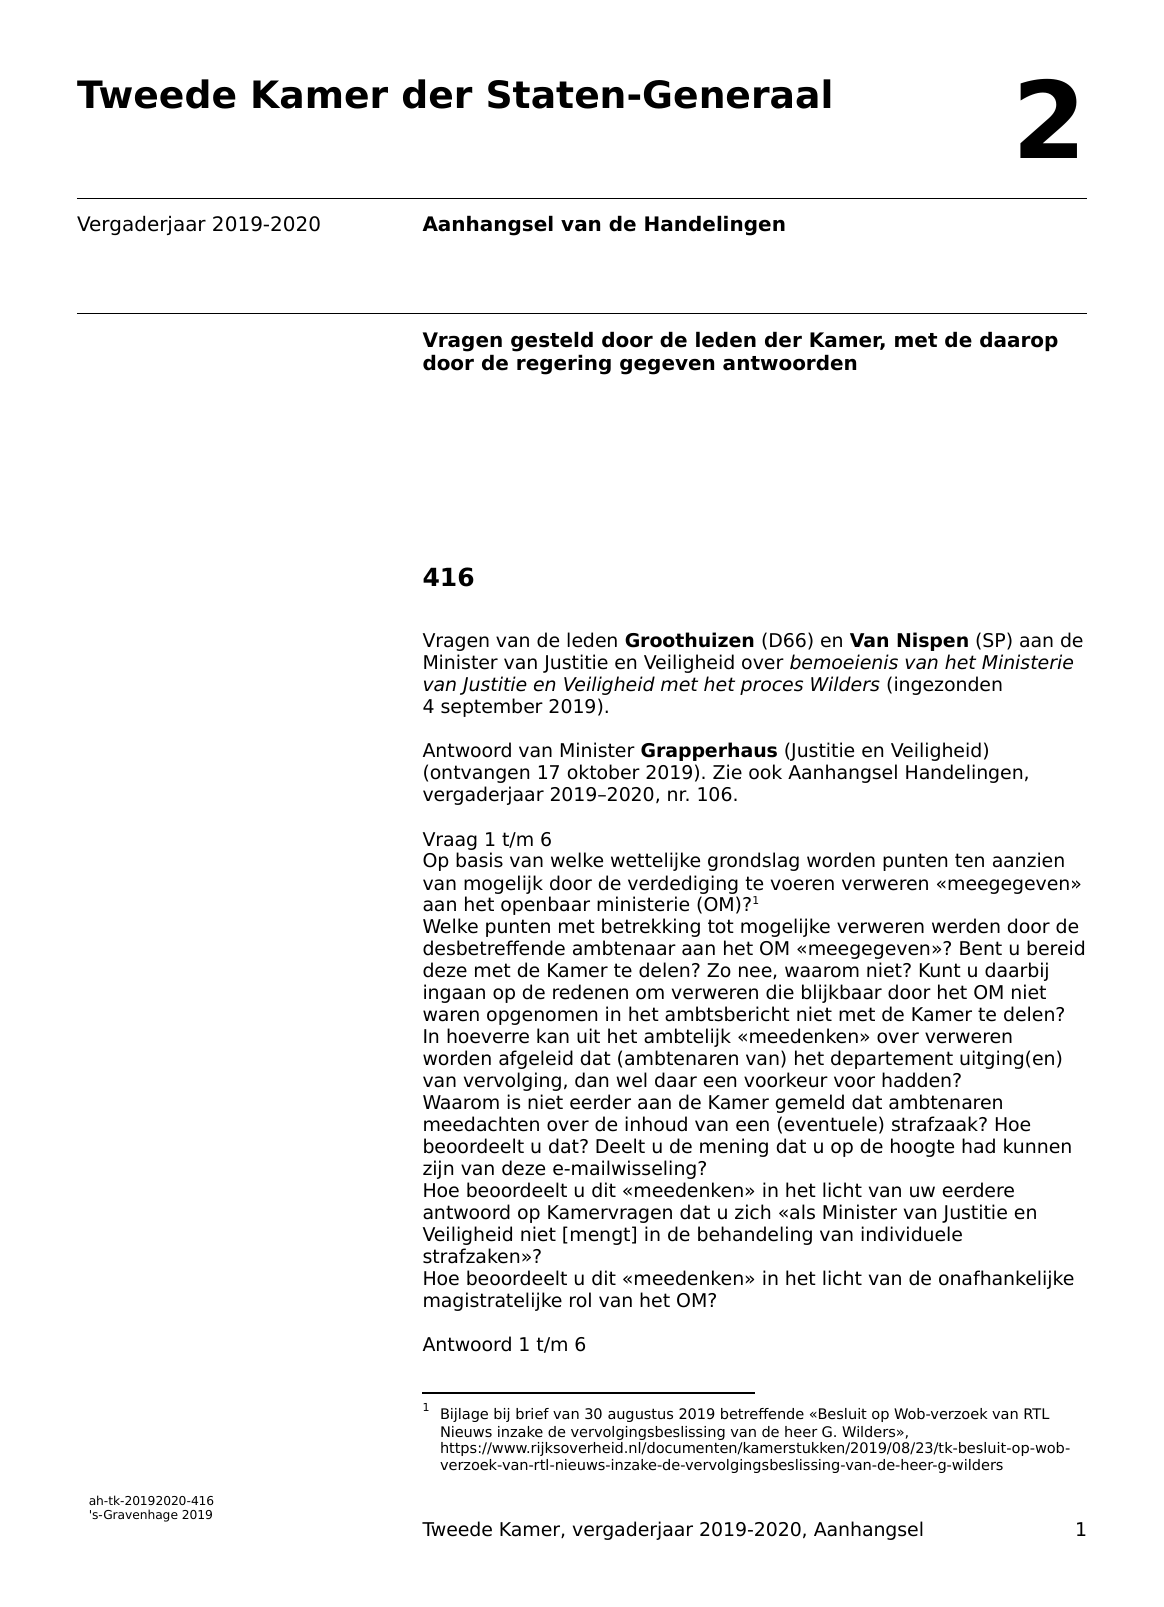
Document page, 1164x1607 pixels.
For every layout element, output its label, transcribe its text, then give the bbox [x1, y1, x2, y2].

table_cell Vragen gesteld door de leden der Kamer, met de daarop door de regering gegeven antwoorden [422, 314, 1087, 375]
text Hoe beoordeelt u dit «meedenken» in het licht van de onafhankelijke magistratelijke rol van het OM? [422, 1268, 1087, 1312]
text Antwoord 1 t/m 6 [422, 1334, 1087, 1356]
table_cell Vergaderjaar 2019-2020 [77, 199, 422, 313]
text Welke punten met betrekking tot mogelijke verweren werden door de desbetreffende ambtenaar aan het OM «meegegeven»? Bent u bereid deze met de Kamer te delen? Zo nee, waarom niet? Kunt u daarbij ingaan op de redenen om verweren die blijkbaar door het OM niet waren opgenomen in het ambtsbericht niet met de Kamer te delen? [422, 916, 1087, 1026]
text Vraag 1 t/m 6 [422, 828, 1087, 850]
text 416 [422, 563, 1087, 592]
text Bijlage bij brief van 30 augustus 2019 betreffende «Besluit op Wob-verzoek van RTL Nieuws inzake de vervolgingsbeslissing van de heer G. Wilders», https://www.rijksoverheid.nl/documenten/kamerstukken/2019/08/23/tk-besluit-op-wob-verzoek-van-rtl-nieuws-inzake-de-vervolgingsbeslissing-van-de-heer-g-wilders [422, 1402, 1087, 1474]
text ah-tk-20192020-416 [88, 1494, 323, 1508]
text 's-Gravenhage 2019 [88, 1508, 323, 1522]
text Vragen van de leden Groothuizen (D66) en Van Nispen (SP) aan de Minister van Justitie en Veiligheid over bemoeienis van het Ministerie van Justitie en Veiligheid met het proces Wilders (ingezonden 4 september 2019). [422, 630, 1087, 718]
text Hoe beoordeelt u dit «meedenken» in het licht van uw eerdere antwoord op Kamervragen dat u zich «als Minister van Justitie en Veiligheid niet [mengt] in de behandeling van individuele strafzaken»? [422, 1180, 1087, 1268]
text In hoeverre kan uit het ambtelijk «meedenken» over verweren worden afgeleid dat (ambtenaren van) het departement uitging(en) van vervolging, dan wel daar een voorkeur voor hadden? [422, 1026, 1087, 1092]
text Antwoord van Minister Grapperhaus (Justitie en Veiligheid) (ontvangen 17 oktober 2019). Zie ook Aanhangsel Handelingen, vergaderjaar 2019–2020, nr. 106. [422, 740, 1087, 806]
table_cell Aanhangsel van de Handelingen [422, 199, 1087, 313]
table_header 2 [886, 59, 1087, 198]
table_header Tweede Kamer der Staten-Generaal [77, 59, 886, 198]
text Waarom is niet eerder aan de Kamer gemeld dat ambtenaren meedachten over de inhoud van een (eventuele) strafzaak? Hoe beoordeelt u dat? Deelt u de mening dat u op de hoogte had kunnen zijn van deze e-mailwisseling? [422, 1092, 1087, 1180]
table_cell [77, 314, 422, 375]
text Op basis van welke wettelijke grondslag worden punten ten aanzien van mogelijk door de verdediging te voeren verweren «meegegeven» aan het openbaar ministerie (OM)? [422, 850, 1087, 916]
